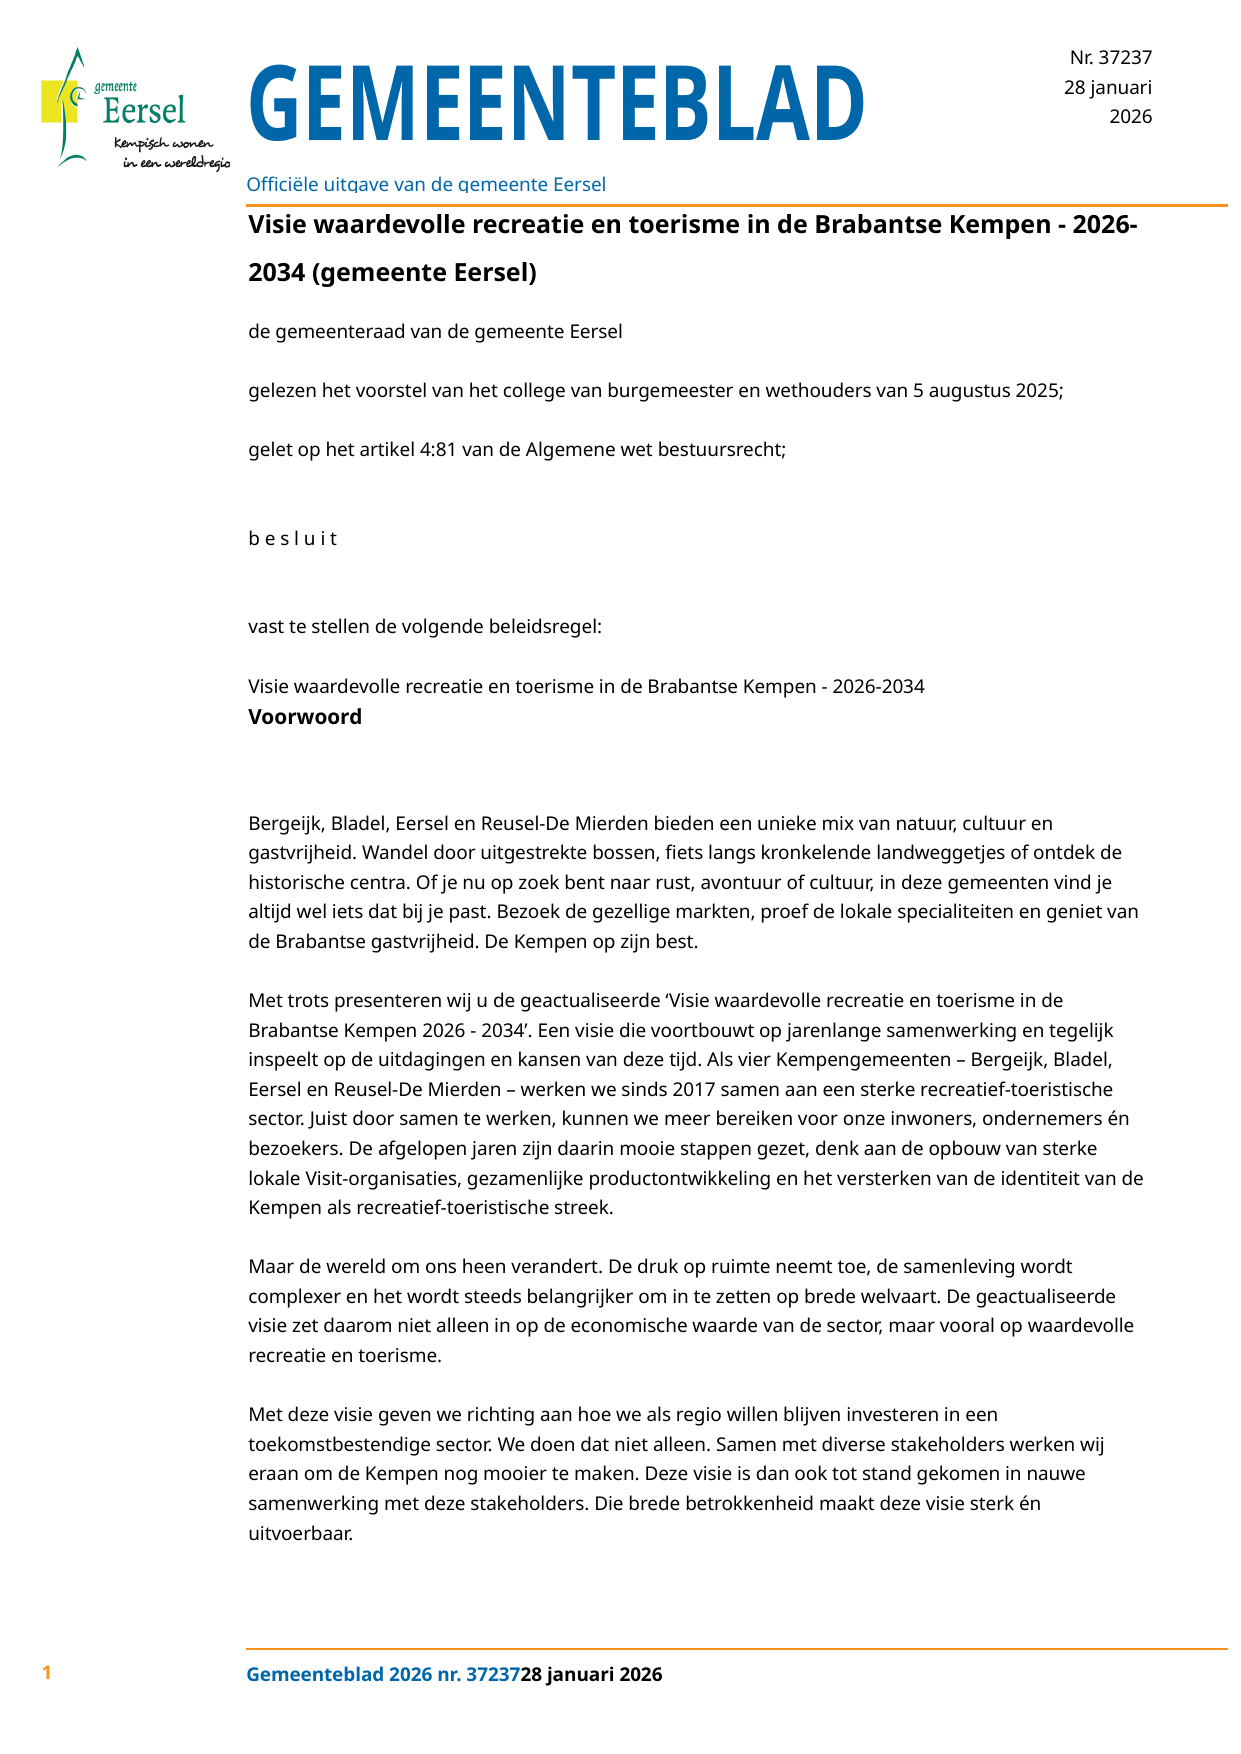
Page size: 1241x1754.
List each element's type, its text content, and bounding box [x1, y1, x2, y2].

text Met trots presenteren wij u de geactualiseerde ‘Visie waardevolle recreatie en toerisme in de Brabantse Kempen 2026 - 2034’. Een visie die voortbouwt op jarenlange samenwerking en tegelijk inspeelt op de uitdagingen en kansen van deze tijd. Als vier Kempengemeenten – Bergeijk, Bladel, Eersel en Reusel-De Mierden – werken we sinds 2017 samen aan een sterke recreatief-toeristische sector. Juist door samen te werken, kunnen we meer bereiken voor onze inwoners, ondernemers én bezoekers. De afgelopen jaren zijn daarin mooie stappen gezet, denk aan de opbouw van sterke lokale Visit-organisaties, gezamenlijke productontwikkeling en het versterken van de identiteit van de Kempen als recreatief-toeristische streek. [248, 987, 1152, 1220]
picture [41, 47, 231, 172]
text Met deze visie geven we richting aan hoe we als regio willen blijven investeren in een toekomstbestendige sector. We doen dat niet alleen. Samen met diverse stakeholders werken wij eraan om de Kempen nog mooier te maken. Deze visie is dan ook tot stand gekomen in nauwe samenwerking met deze stakeholders. Die brede betrokkenheid maakt deze visie sterk én uitvoerbaar. [248, 1401, 1152, 1546]
text vast te stellen de volgende beleidsregel: [248, 614, 1152, 639]
text Bergeijk, Bladel, Eersel en Reusel-De Mierden bieden een unieke mix van natuur, cultuur en gastvrijheid. Wandel door uitgestrekte bossen, fiets langs kronkelende landweggetjes of ontdek de historische centra. Of je nu op zoek bent naar rust, avontuur of cultuur, in deze gemeenten vind je altijd wel iets dat bij je past. Bezoek de gezellige markten, proef de lokale specialiteiten en geniet van de Brabantse gastvrijheid. De Kempen op zijn best. [248, 810, 1152, 954]
text Visie waardevolle recreatie en toerisme in de Brabantse Kempen - 2026-2034 (gemeente Eersel) [248, 207, 1152, 288]
text b e s l u i t [248, 525, 1152, 551]
text Voorwoord [248, 702, 1152, 731]
text Maar de wereld om ons heen verandert. De druk op ruimte neemt toe, de samenleving wordt complexer en het wordt steeds belangrijker om in te zetten op brede welvaart. De geactualiseerde visie zet daarom niet alleen in op de economische waarde van de sector, maar vooral op waardevolle recreatie en toerisme. [248, 1253, 1152, 1368]
text gelet op het artikel 4:81 van de Algemene wet bestuursrecht; [248, 436, 1152, 462]
text Visie waardevolle recreatie en toerisme in de Brabantse Kempen - 2026-2034 [248, 673, 1152, 699]
text gelezen het voorstel van het college van burgemeester en wethouders van 5 augustus 2025; [248, 377, 1152, 403]
text de gemeenteraad van de gemeente Eersel [248, 318, 1152, 344]
